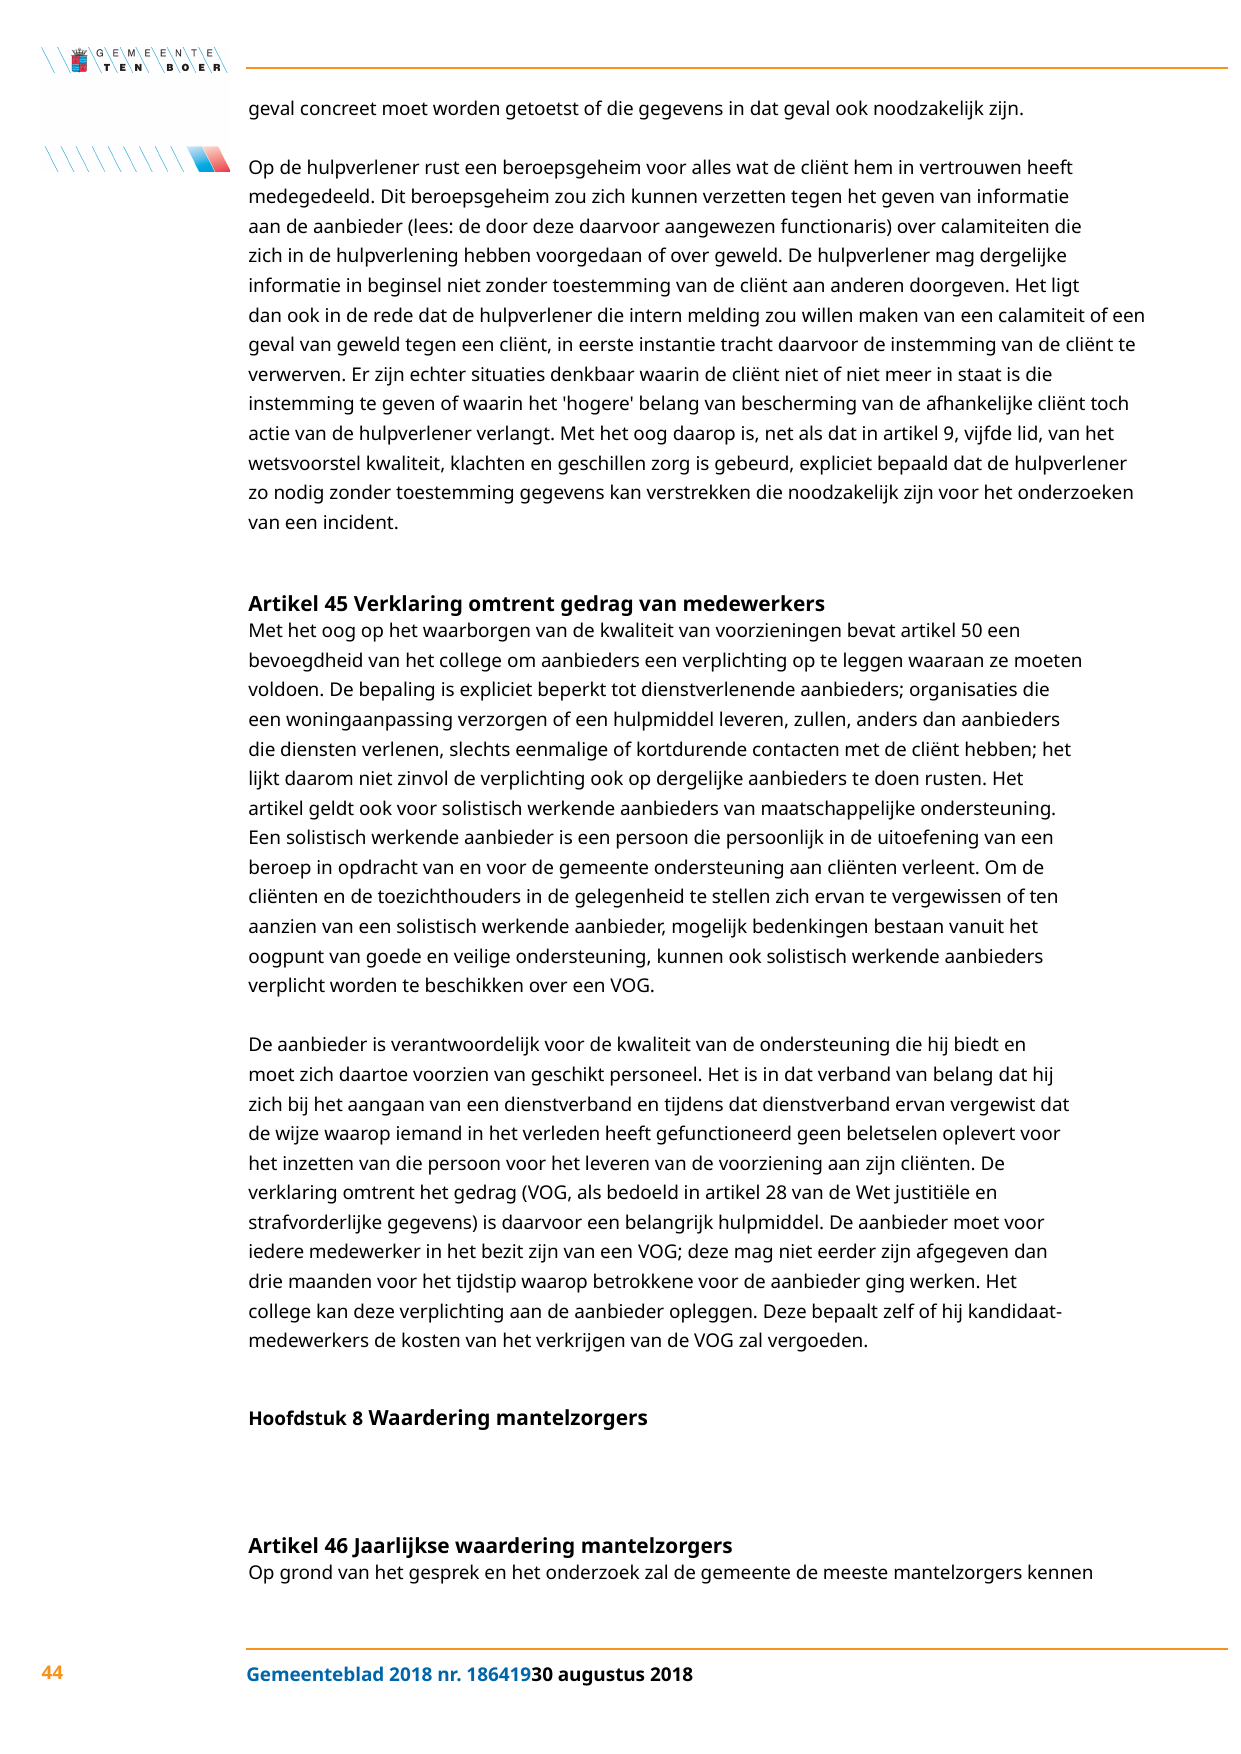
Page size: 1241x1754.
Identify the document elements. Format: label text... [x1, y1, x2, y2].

text Hoofdstuk 8 Waardering mantelzorgers [248, 1403, 1152, 1431]
text moet zich daartoe voorzien van geschikt personeel. Het is in dat verband van belang dat hij [248, 1061, 1152, 1087]
text bevoegdheid van het college om aanbieders een verplichting op te leggen waaraan ze moeten [248, 647, 1152, 673]
text zich in de hulpverlening hebben voorgedaan of over geweld. De hulpverlener mag dergelijke [248, 243, 1152, 268]
text het inzetten van die persoon voor het leveren van de voorziening aan zijn cliënten. De [248, 1150, 1152, 1176]
text oogpunt van goede en veilige ondersteuning, kunnen ook solistisch werkende aanbieders [248, 943, 1152, 968]
text drie maanden voor het tijdstip waarop betrokkene voor de aanbieder ging werken. Het [248, 1268, 1152, 1294]
text informatie in beginsel niet zonder toestemming van de cliënt aan anderen doorgeven. Het ligt [248, 272, 1152, 298]
text een woningaanpassing verzorgen of een hulpmiddel leveren, zullen, anders dan aanbieders [248, 706, 1152, 732]
text Een solistisch werkende aanbieder is een persoon die persoonlijk in de uitoefening van een [248, 824, 1152, 850]
text Op de hulpverlener rust een beroepsgeheim voor alles wat de cliënt hem in vertrouwen heeft [248, 154, 1152, 180]
text Met het oog op het waarborgen van de kwaliteit van voorzieningen bevat artikel 50 een [248, 617, 1152, 643]
text Op grond van het gesprek en het onderzoek zal de gemeente de meeste mantelzorgers kennen [248, 1559, 1152, 1585]
text cliënten en de toezichthouders in de gelegenheid te stellen zich ervan te vergewissen of ten [248, 884, 1152, 909]
text iedere medewerker in het bezit zijn van een VOG; deze mag niet eerder zijn afgegeven dan [248, 1239, 1152, 1264]
text verplicht worden te beschikken over een VOG. [248, 972, 1152, 998]
text aan de aanbieder (lees: de door deze daarvoor aangewezen functionaris) over calamiteiten die [248, 213, 1152, 239]
picture [41, 47, 231, 172]
text aanzien van een solistisch werkende aanbieder, mogelijk bedenkingen bestaan vanuit het [248, 913, 1152, 939]
text de wijze waarop iemand in het verleden heeft gefunctioneerd geen beletselen oplevert voor [248, 1120, 1152, 1146]
text artikel geldt ook voor solistisch werkende aanbieders van maatschappelijke ondersteuning. [248, 795, 1152, 821]
text die diensten verlenen, slechts eenmalige of kortdurende contacten met de cliënt hebben; het [248, 736, 1152, 761]
text De aanbieder is verantwoordelijk voor de kwaliteit van de ondersteuning die hij biedt en [248, 1032, 1152, 1057]
text beroep in opdracht van en voor de gemeente ondersteuning aan cliënten verleent. Om de [248, 854, 1152, 880]
text medegedeeld. Dit beroepsgeheim zou zich kunnen verzetten tegen het geven van informatie [248, 183, 1152, 209]
text strafvorderlijke gegevens) is daarvoor een belangrijk hulpmiddel. De aanbieder moet voor [248, 1209, 1152, 1235]
text voldoen. De bepaling is expliciet beperkt tot dienstverlenende aanbieders; organisaties die [248, 677, 1152, 702]
text Artikel 46 Jaarlijkse waardering mantelzorgers [248, 1531, 1152, 1559]
text lijkt daarom niet zinvol de verplichting ook op dergelijke aanbieders te doen rusten. Het [248, 765, 1152, 791]
text Artikel 45 Verklaring omtrent gedrag van medewerkers [248, 589, 1152, 617]
text college kan deze verplichting aan de aanbieder opleggen. Deze bepaalt zelf of hij kandidaat- [248, 1298, 1152, 1323]
text verklaring omtrent het gedrag (VOG, als bedoeld in artikel 28 van de Wet justitiële en [248, 1179, 1152, 1205]
text zich bij het aangaan van een dienstverband en tijdens dat dienstverband ervan vergewist dat [248, 1091, 1152, 1116]
text medewerkers de kosten van het verkrijgen van de VOG zal vergoeden. [248, 1327, 1152, 1353]
text dan ook in de rede dat de hulpverlener die intern melding zou willen maken van een calamiteit of een geval van geweld tegen een cliënt, in eerste instantie tracht daarvoor de instemming van de cliënt te verwerven. Er zijn echter situaties denkbaar waarin de cliënt niet of niet meer in staat is die instemming te geven of waarin het 'hogere' belang van bescherming van de afhankelijke cliënt toch actie van de hulpverlener verlangt. Met het oog daarop is, net als dat in artikel 9, vijfde lid, van het wetsvoorstel kwaliteit, klachten en geschillen zorg is gebeurd, expliciet bepaald dat de hulpverlener zo nodig zonder toestemming gegevens kan verstrekken die noodzakelijk zijn voor het onderzoeken van een incident. [248, 302, 1152, 535]
text geval concreet moet worden getoetst of die gegevens in dat geval ook noodzakelijk zijn. [248, 95, 1152, 121]
